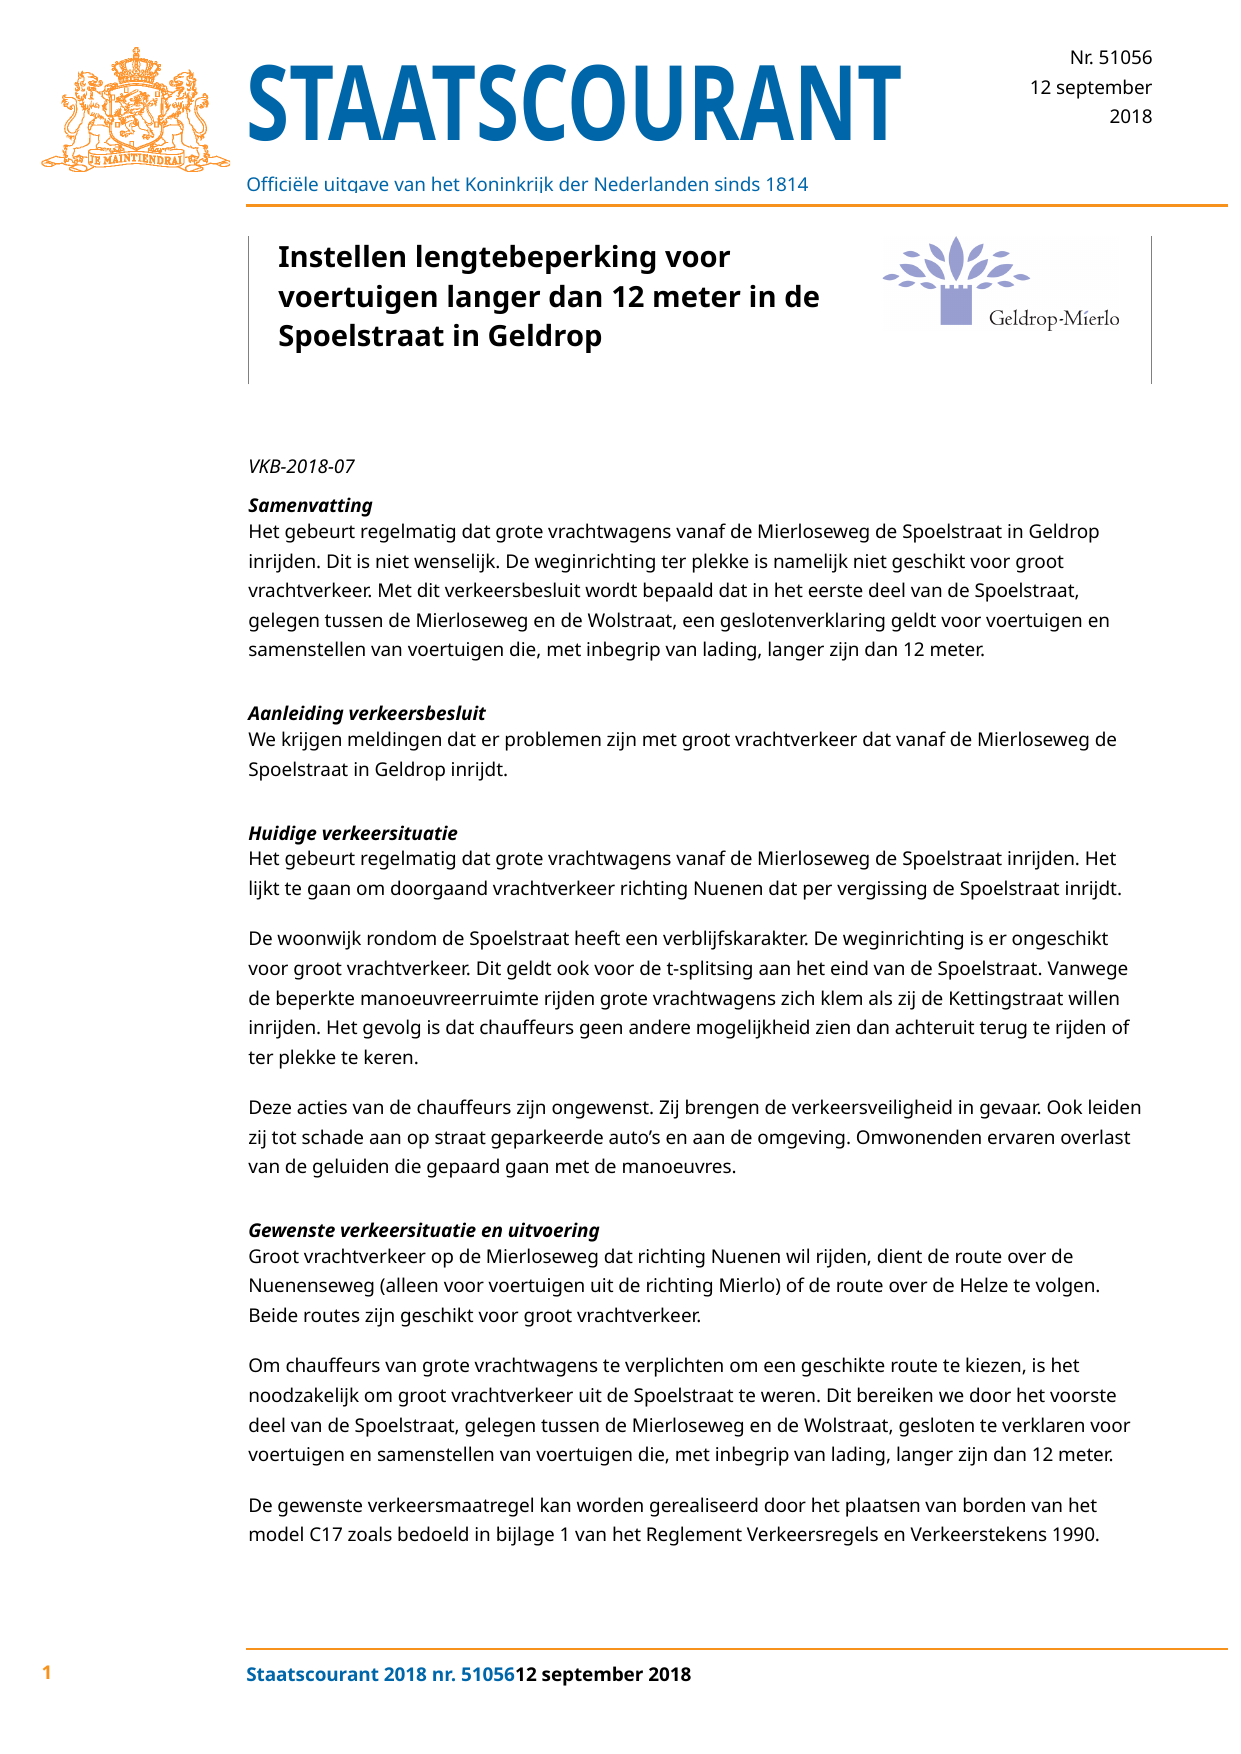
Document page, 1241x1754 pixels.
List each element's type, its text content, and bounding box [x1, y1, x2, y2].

text Groot vrachtverkeer op de Mierloseweg dat richting Nuenen wil rijden, dient de route over de Nuenenseweg (alleen voor voertuigen uit de richting Mierlo) of de route over de Helze te volgen. Beide routes zijn geschikt voor groot vrachtverkeer. [248, 1243, 1152, 1328]
picture [41, 47, 231, 172]
text Het gebeurt regelmatig dat grote vrachtwagens vanaf de Mierloseweg de Spoelstraat in Geldrop inrijden. Dit is niet wenselijk. De weginrichting ter plekke is namelijk niet geschikt voor groot vrachtverkeer. Met dit verkeersbesluit wordt bepaald dat in het eerste deel van de Spoelstraat, gelegen tussen de Mierloseweg en de Wolstraat, een geslotenverklaring geldt voor voertuigen en samenstellen van voertuigen die, met inbegrip van lading, langer zijn dan 12 meter. [248, 518, 1152, 662]
text Samenvatting [248, 492, 1152, 518]
text We krijgen meldingen dat er problemen zijn met groot vrachtverkeer dat vanaf de Mierloseweg de Spoelstraat in Geldrop inrijdt. [248, 726, 1152, 782]
table_header Instellen lengtebeperking voor voertuigen langer dan 12 meter in de Spoelstraat in Geldrop [249, 236, 850, 384]
text De gewenste verkeersmaatregel kan worden gerealiseerd door het plaatsen van borden van het model C17 zoals bedoeld in bijlage 1 van het Reglement Verkeersregels en Verkeerstekens 1990. [248, 1492, 1152, 1547]
text Het gebeurt regelmatig dat grote vrachtwagens vanaf de Mierloseweg de Spoelstraat inrijden. Het lijkt te gaan om doorgaand vrachtverkeer richting Nuenen dat per vergissing de Spoelstraat inrijdt. [248, 846, 1152, 901]
text Aanleiding verkeersbesluit [248, 701, 1152, 726]
picture [882, 236, 1119, 331]
text VKB-2018-07 [248, 453, 1152, 479]
text De woonwijk rondom de Spoelstraat heeft een verblijfskarakter. De weginrichting is er ongeschikt voor groot vrachtverkeer. Dit geldt ook voor de t-splitsing aan het eind van de Spoelstraat. Vanwege de beperkte manoeuvreerruimte rijden grote vrachtwagens zich klem als zij de Kettingstraat willen inrijden. Het gevolg is dat chauffeurs geen andere mogelijkheid zien dan achteruit terug te rijden of ter plekke te keren. [248, 926, 1152, 1069]
text Deze acties van de chauffeurs zijn ongewenst. Zij brengen de verkeersveiligheid in gevaar. Ook leiden zij tot schade aan op straat geparkeerde auto’s en aan de omgeving. Omwonenden ervaren overlast van de geluiden die gepaard gaan met de manoeuvres. [248, 1094, 1152, 1179]
text Huidige verkeersituatie [248, 820, 1152, 846]
table_header [850, 236, 1151, 384]
text Om chauffeurs van grote vrachtwagens te verplichten om een geschikte route te kiezen, is het noodzakelijk om groot vrachtverkeer uit de Spoelstraat te weren. Dit bereiken we door het voorste deel van de Spoelstraat, gelegen tussen de Mierloseweg en de Wolstraat, gesloten te verklaren voor voertuigen en samenstellen van voertuigen die, met inbegrip van lading, langer zijn dan 12 meter. [248, 1353, 1152, 1467]
text Gewenste verkeersituatie en uitvoering [248, 1217, 1152, 1243]
